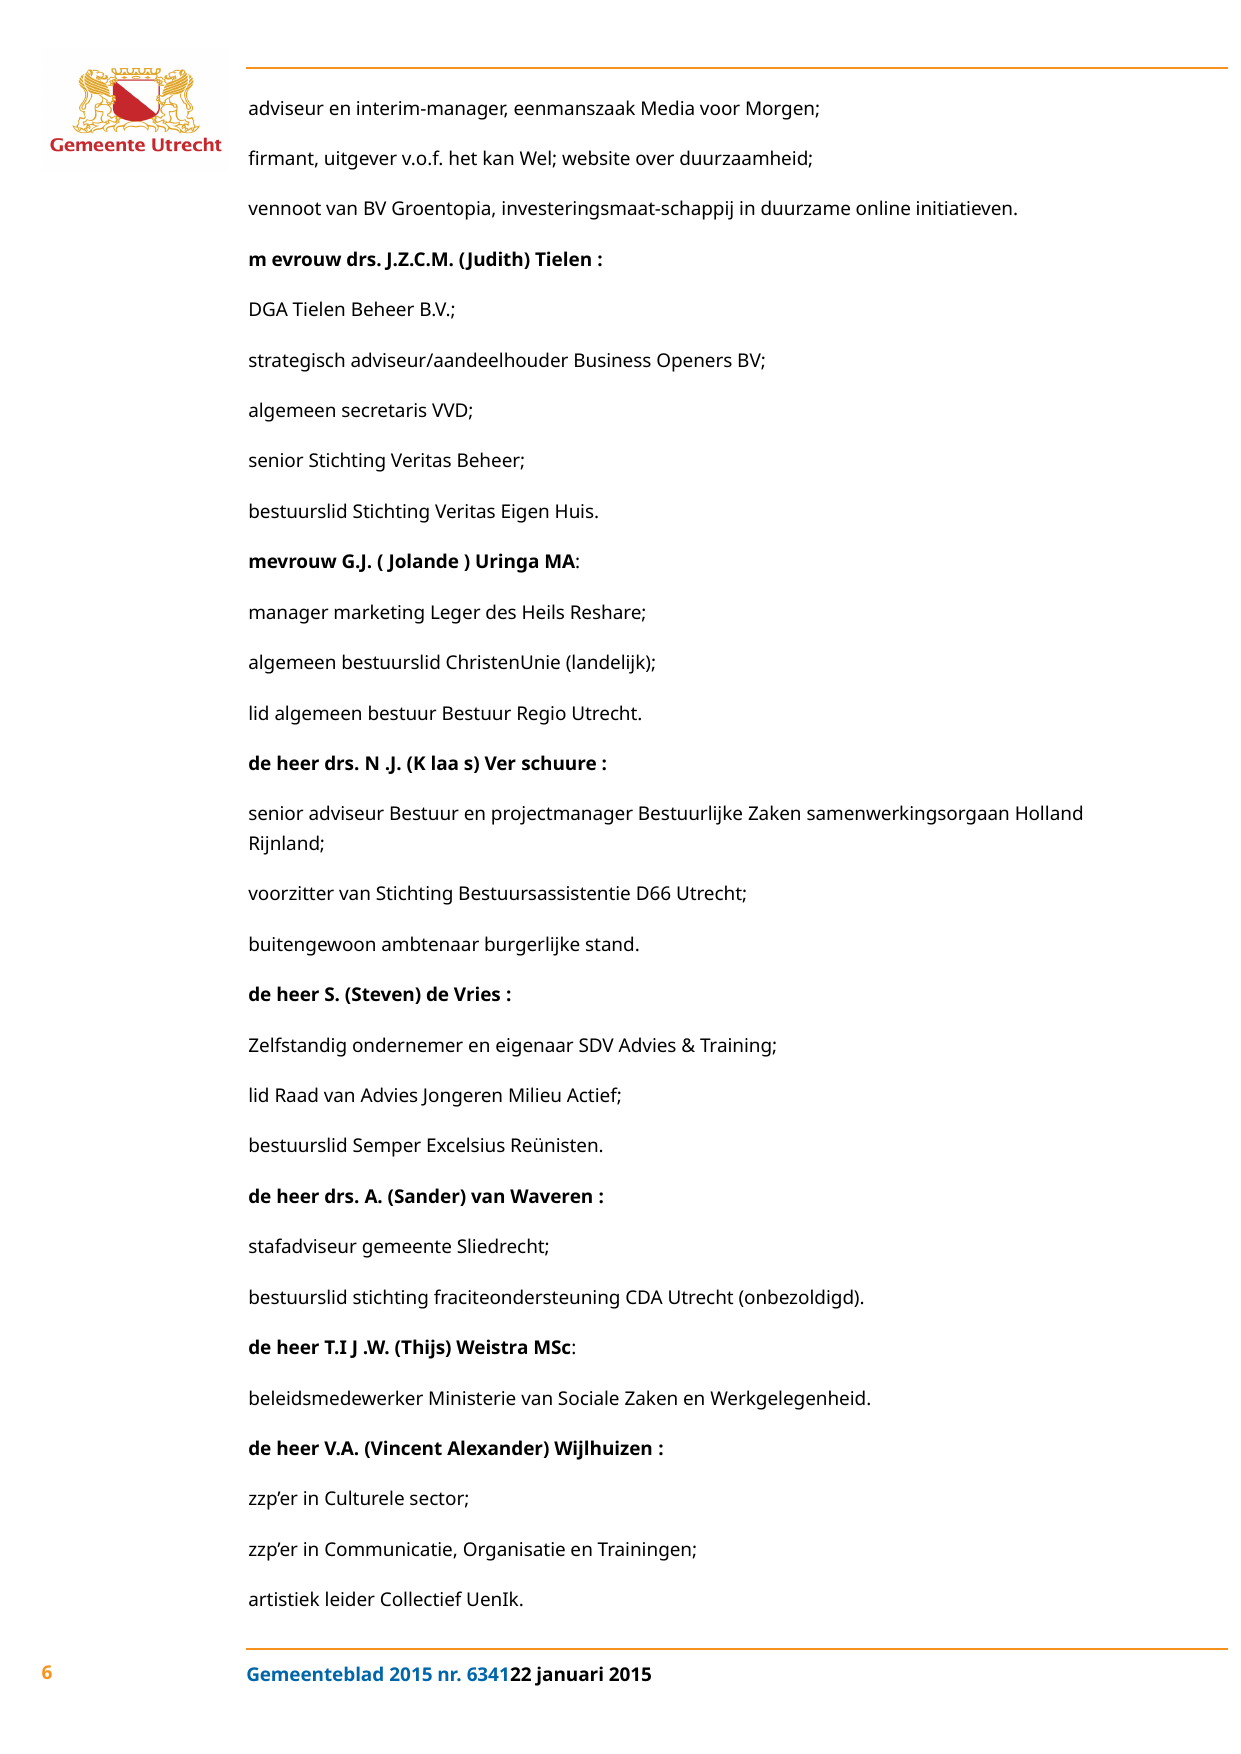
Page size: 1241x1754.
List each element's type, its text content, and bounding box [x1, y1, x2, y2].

text vennoot van BV Groentopia, investeringsmaat-schappij in duurzame online initiatieven. [248, 196, 1152, 221]
text DGA Tielen Beheer B.V.; [248, 296, 1152, 322]
text buitengewoon ambtenaar burgerlijke stand. [248, 931, 1152, 957]
text strategisch adviseur/aandeelhouder Business Openers BV; [248, 347, 1152, 373]
text lid Raad van Advies Jongeren Milieu Actief; [248, 1082, 1152, 1108]
text algemeen secretaris VVD; [248, 397, 1152, 423]
text bestuurslid stichting fraciteondersteuning CDA Utrecht (onbezoldigd). [248, 1284, 1152, 1310]
text beleidsmedewerker Ministerie van Sociale Zaken en Werkgelegenheid. [248, 1385, 1152, 1411]
text senior adviseur Bestuur en projectmanager Bestuurlijke Zaken samenwerkingsorgaan Holland Rijnland; [248, 801, 1152, 856]
text adviseur en interim-manager, eenmanszaak Media voor Morgen; [248, 95, 1152, 121]
text de heer drs. N .J. (K laa s) Ver schuure : [248, 750, 1152, 776]
text lid algemeen bestuur Bestuur Regio Utrecht. [248, 700, 1152, 726]
text mevrouw G.J. ( Jolande ) Uringa MA: [248, 548, 1152, 574]
text bestuurslid Stichting Veritas Eigen Huis. [248, 498, 1152, 524]
picture [41, 47, 231, 172]
text artistiek leider Collectief UenIk. [248, 1586, 1152, 1612]
text de heer T.I J .W. (Thijs) Weistra MSc: [248, 1334, 1152, 1360]
text de heer V.A. (Vincent Alexander) Wijlhuizen : [248, 1435, 1152, 1461]
text firmant, uitgever v.o.f. het kan Wel; website over duurzaamheid; [248, 145, 1152, 171]
text bestuurslid Semper Excelsius Reünisten. [248, 1133, 1152, 1158]
text m evrouw drs. J.Z.C.M. (Judith) Tielen : [248, 246, 1152, 272]
text zzp’er in Communicatie, Organisatie en Trainingen; [248, 1536, 1152, 1562]
text de heer S. (Steven) de Vries : [248, 981, 1152, 1007]
text voorzitter van Stichting Bestuursassistentie D66 Utrecht; [248, 881, 1152, 906]
text senior Stichting Veritas Beheer; [248, 448, 1152, 473]
text stafadviseur gemeente Sliedrecht; [248, 1233, 1152, 1259]
text manager marketing Leger des Heils Reshare; [248, 599, 1152, 625]
text zzp’er in Culturele sector; [248, 1486, 1152, 1511]
text algemeen bestuurslid ChristenUnie (landelijk); [248, 649, 1152, 675]
text de heer drs. A. (Sander) van Waveren : [248, 1183, 1152, 1209]
text Zelfstandig ondernemer en eigenaar SDV Advies & Training; [248, 1032, 1152, 1058]
